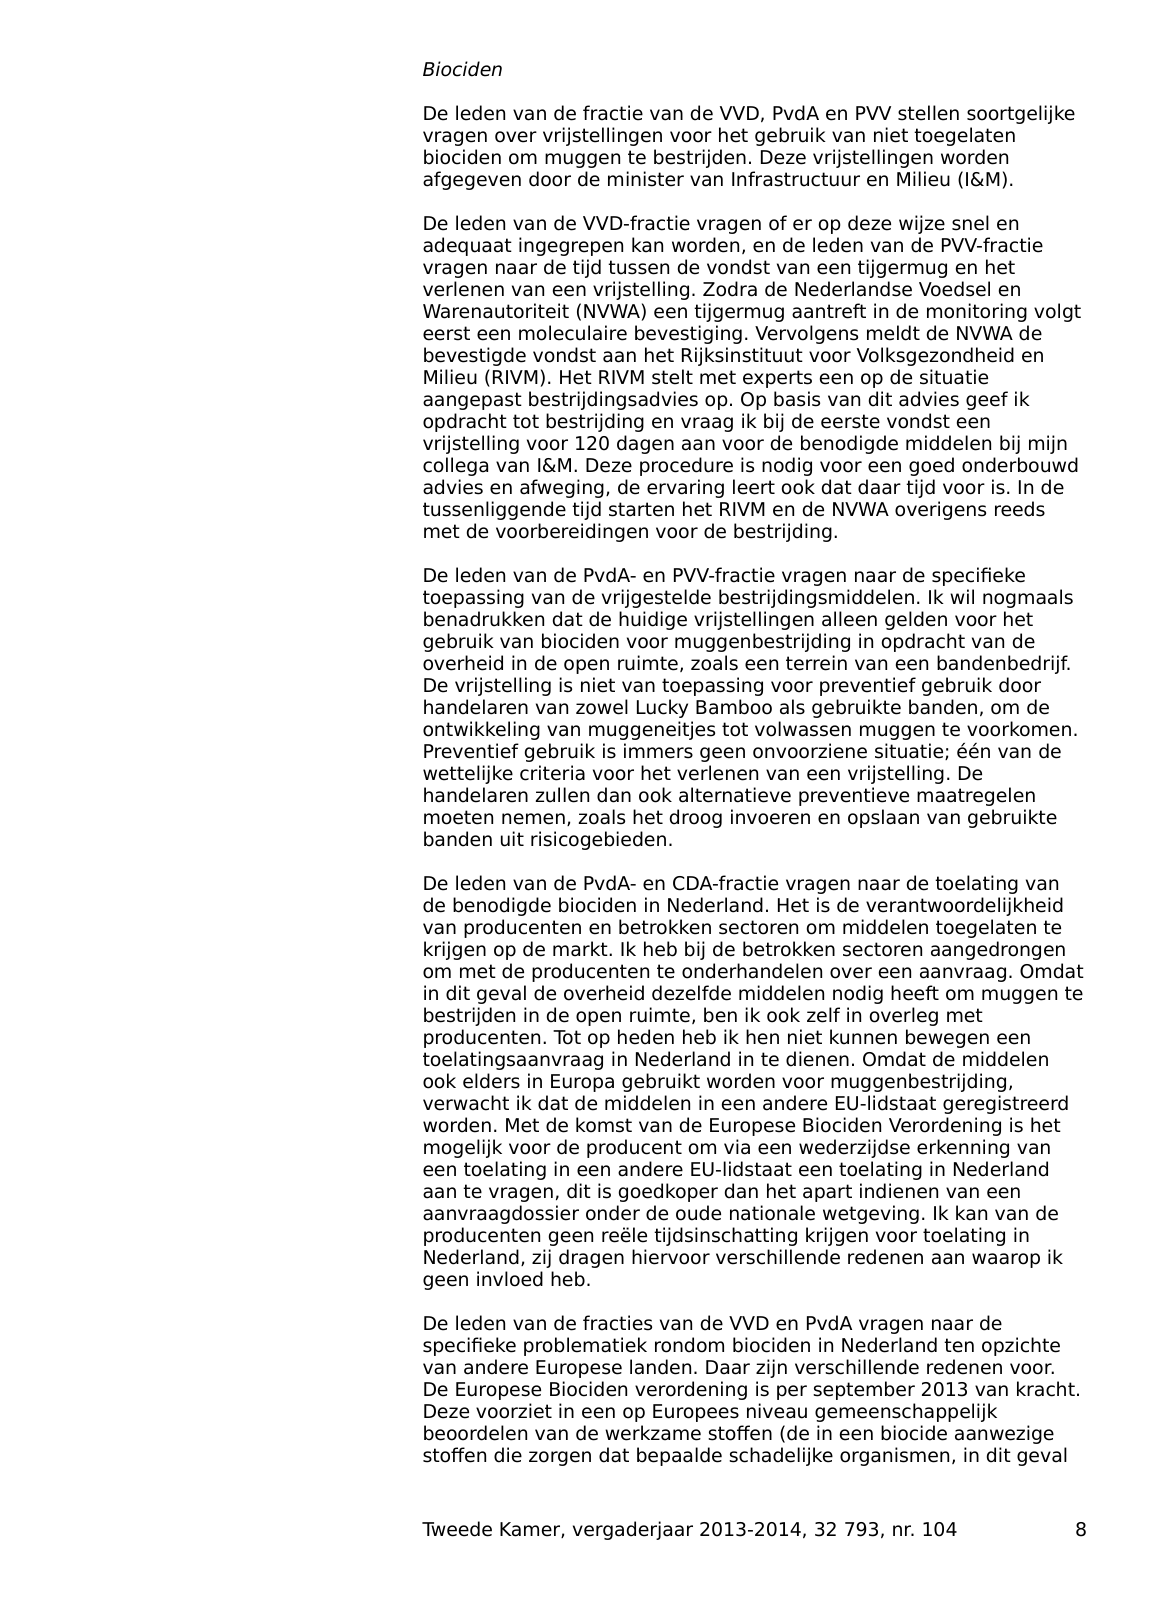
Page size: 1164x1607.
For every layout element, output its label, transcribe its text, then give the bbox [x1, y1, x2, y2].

text De leden van de PvdA- en CDA-fractie vragen naar de toelating van de benodigde biociden in Nederland. Het is de verantwoordelijkheid van producenten en betrokken sectoren om middelen toegelaten te krijgen op de markt. Ik heb bij de betrokken sectoren aangedrongen om met de producenten te onderhandelen over een aanvraag. Omdat in dit geval de overheid dezelfde middelen nodig heeft om muggen te bestrijden in de open ruimte, ben ik ook zelf in overleg met producenten. Tot op heden heb ik hen niet kunnen bewegen een toelatingsaanvraag in Nederland in te dienen. Omdat de middelen ook elders in Europa gebruikt worden voor muggenbestrijding, verwacht ik dat de middelen in een andere EU-lidstaat geregistreerd worden. Met de komst van de Europese Biociden Verordening is het mogelijk voor de producent om via een wederzijdse erkenning van een toelating in een andere EU-lidstaat een toelating in Nederland aan te vragen, dit is goedkoper dan het apart indienen van een aanvraagdossier onder de oude nationale wetgeving. Ik kan van de producenten geen reële tijdsinschatting krijgen voor toelating in Nederland, zij dragen hiervoor verschillende redenen aan waarop ik geen invloed heb. [422, 873, 1087, 1291]
text De leden van de fractie van de VVD, PvdA en PVV stellen soortgelijke vragen over vrijstellingen voor het gebruik van niet toegelaten biociden om muggen te bestrijden. Deze vrijstellingen worden afgegeven door de minister van Infrastructuur en Milieu (I&M). [422, 103, 1087, 191]
subtitle Biociden [422, 59, 1087, 81]
text De leden van de fracties van de VVD en PvdA vragen naar de specifieke problematiek rondom biociden in Nederland ten opzichte van andere Europese landen. Daar zijn verschillende redenen voor. De Europese Biociden verordening is per september 2013 van kracht. Deze voorziet in een op Europees niveau gemeenschappelijk beoordelen van de werkzame stoffen (de in een biocide aanwezige stoffen die zorgen dat bepaalde schadelijke organismen, in dit geval [422, 1313, 1087, 1467]
text De leden van de PvdA- en PVV-fractie vragen naar de specifieke toepassing van de vrijgestelde bestrijdingsmiddelen. Ik wil nogmaals benadrukken dat de huidige vrijstellingen alleen gelden voor het gebruik van biociden voor muggenbestrijding in opdracht van de overheid in de open ruimte, zoals een terrein van een bandenbedrijf. De vrijstelling is niet van toepassing voor preventief gebruik door handelaren van zowel Lucky Bamboo als gebruikte banden, om de ontwikkeling van muggeneitjes tot volwassen muggen te voorkomen. Preventief gebruik is immers geen onvoorziene situatie; één van de wettelijke criteria voor het verlenen van een vrijstelling. De handelaren zullen dan ook alternatieve preventieve maatregelen moeten nemen, zoals het droog invoeren en opslaan van gebruikte banden uit risicogebieden. [422, 565, 1087, 851]
text De leden van de VVD-fractie vragen of er op deze wijze snel en adequaat ingegrepen kan worden, en de leden van de PVV-fractie vragen naar de tijd tussen de vondst van een tijgermug en het verlenen van een vrijstelling. Zodra de Nederlandse Voedsel en Warenautoriteit (NVWA) een tijgermug aantreft in de monitoring volgt eerst een moleculaire bevestiging. Vervolgens meldt de NVWA de bevestigde vondst aan het Rijksinstituut voor Volksgezondheid en Milieu (RIVM). Het RIVM stelt met experts een op de situatie aangepast bestrijdingsadvies op. Op basis van dit advies geef ik opdracht tot bestrijding en vraag ik bij de eerste vondst een vrijstelling voor 120 dagen aan voor de benodigde middelen bij mijn collega van I&M. Deze procedure is nodig voor een goed onderbouwd advies en afweging, de ervaring leert ook dat daar tijd voor is. In de tussenliggende tijd starten het RIVM en de NVWA overigens reeds met de voorbereidingen voor de bestrijding. [422, 213, 1087, 543]
